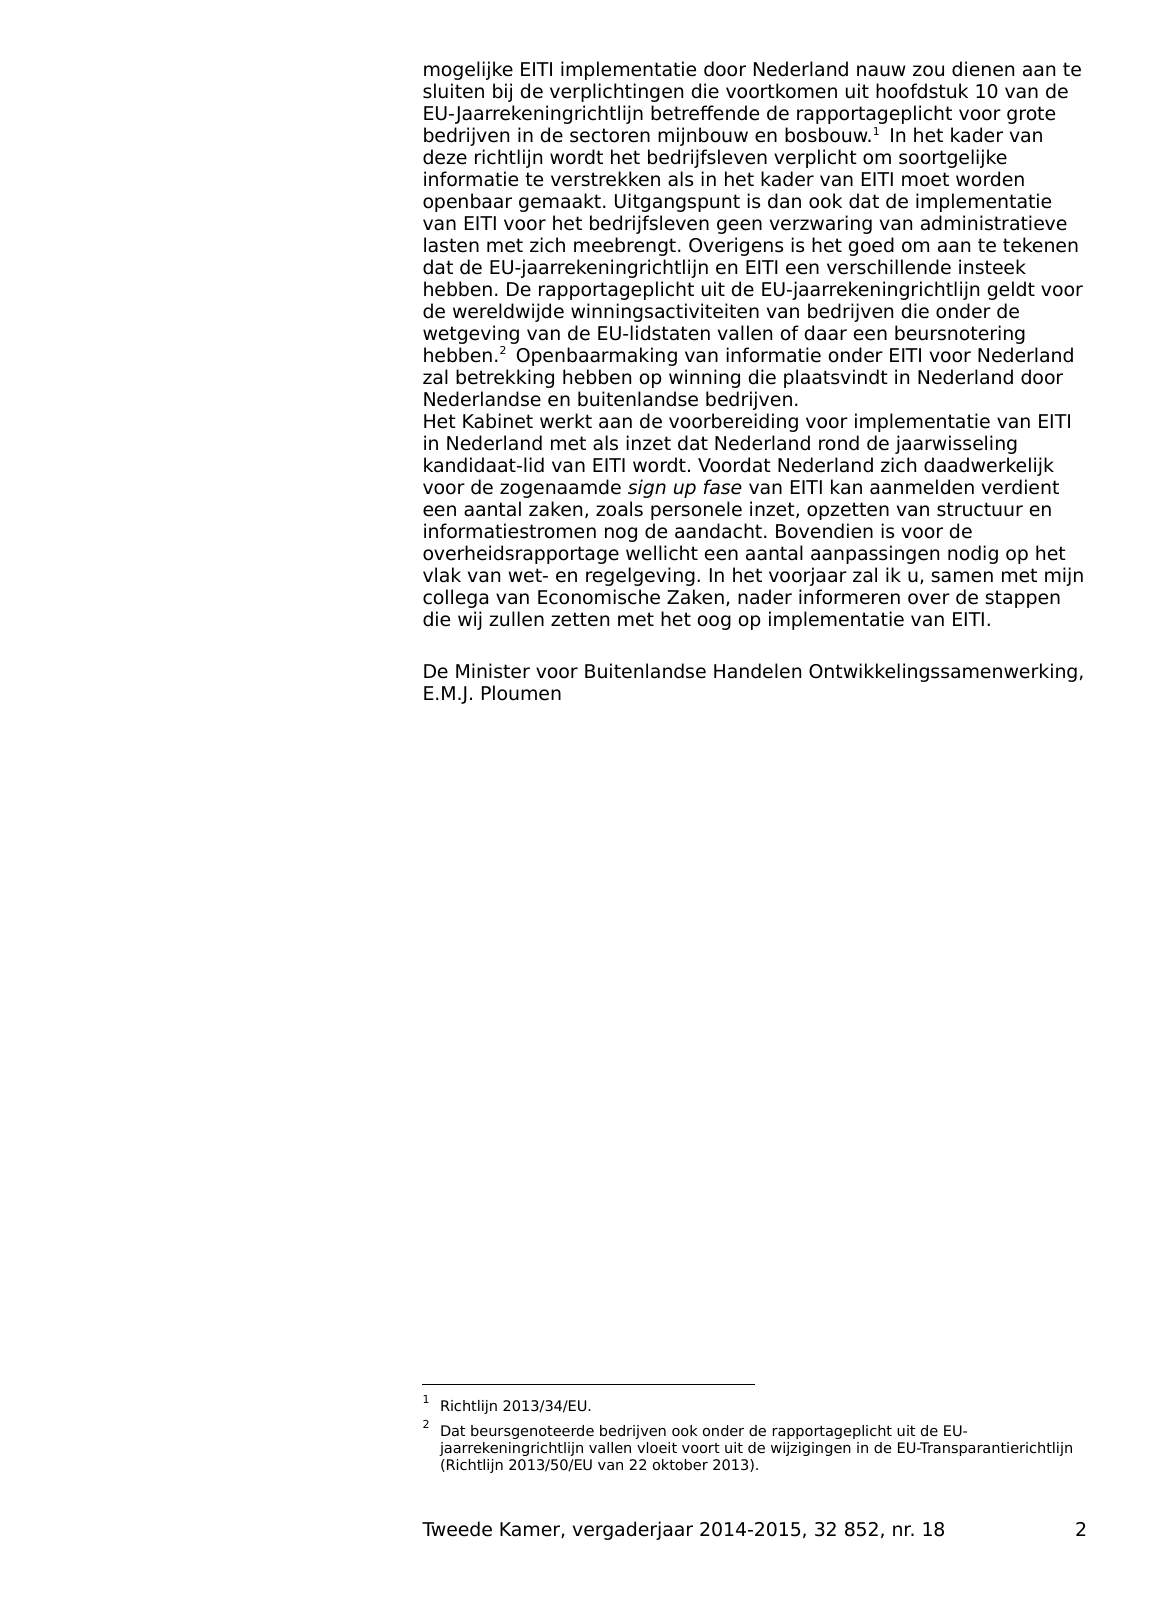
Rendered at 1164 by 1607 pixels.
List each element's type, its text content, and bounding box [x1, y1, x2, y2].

text Dat beursgenoteerde bedrijven ook onder de rapportageplicht uit de EU-jaarrekeningrichtlijn vallen vloeit voort uit de wijzigingen in de EU-Transparantierichtlijn (Richtlijn 2013/50/EU van 22 oktober 2013). [422, 1418, 1087, 1474]
text De Minister voor Buitenlandse Handelen Ontwikkelingssamenwerking, E.M.J. Ploumen [422, 661, 1087, 704]
text Richtlijn 2013/34/EU. [422, 1393, 1087, 1416]
text mogelijke EITI implementatie door Nederland nauw zou dienen aan te sluiten bij de verplichtingen die voortkomen uit hoofdstuk 10 van de EU-Jaarrekeningrichtlijn betreffende de rapportageplicht voor grote bedrijven in de sectoren mijnbouw en bosbouw. In het kader van deze richtlijn wordt het bedrijfsleven verplicht om soortgelijke informatie te verstrekken als in het kader van EITI moet worden openbaar gemaakt. Uitgangspunt is dan ook dat de implementatie van EITI voor het bedrijfsleven geen verzwaring van administratieve lasten met zich meebrengt. Overigens is het goed om aan te tekenen dat de EU-jaarrekeningrichtlijn en EITI een verschillende insteek hebben. De rapportageplicht uit de EU-jaarrekeningrichtlijn geldt voor de wereldwijde winningsactiviteiten van bedrijven die onder de wetgeving van de EU-lidstaten vallen of daar een beursnotering hebben. Openbaarmaking van informatie onder EITI voor Nederland zal betrekking hebben op winning die plaatsvindt in Nederland door Nederlandse en buitenlandse bedrijven. [422, 59, 1087, 411]
text Het Kabinet werkt aan de voorbereiding voor implementatie van EITI in Nederland met als inzet dat Nederland rond de jaarwisseling kandidaat-lid van EITI wordt. Voordat Nederland zich daadwerkelijk voor de zogenaamde sign up fase van EITI kan aanmelden verdient een aantal zaken, zoals personele inzet, opzetten van structuur en informatiestromen nog de aandacht. Bovendien is voor de overheidsrapportage wellicht een aantal aanpassingen nodig op het vlak van wet- en regelgeving. In het voorjaar zal ik u, samen met mijn collega van Economische Zaken, nader informeren over de stappen die wij zullen zetten met het oog op implementatie van EITI. [422, 411, 1087, 631]
